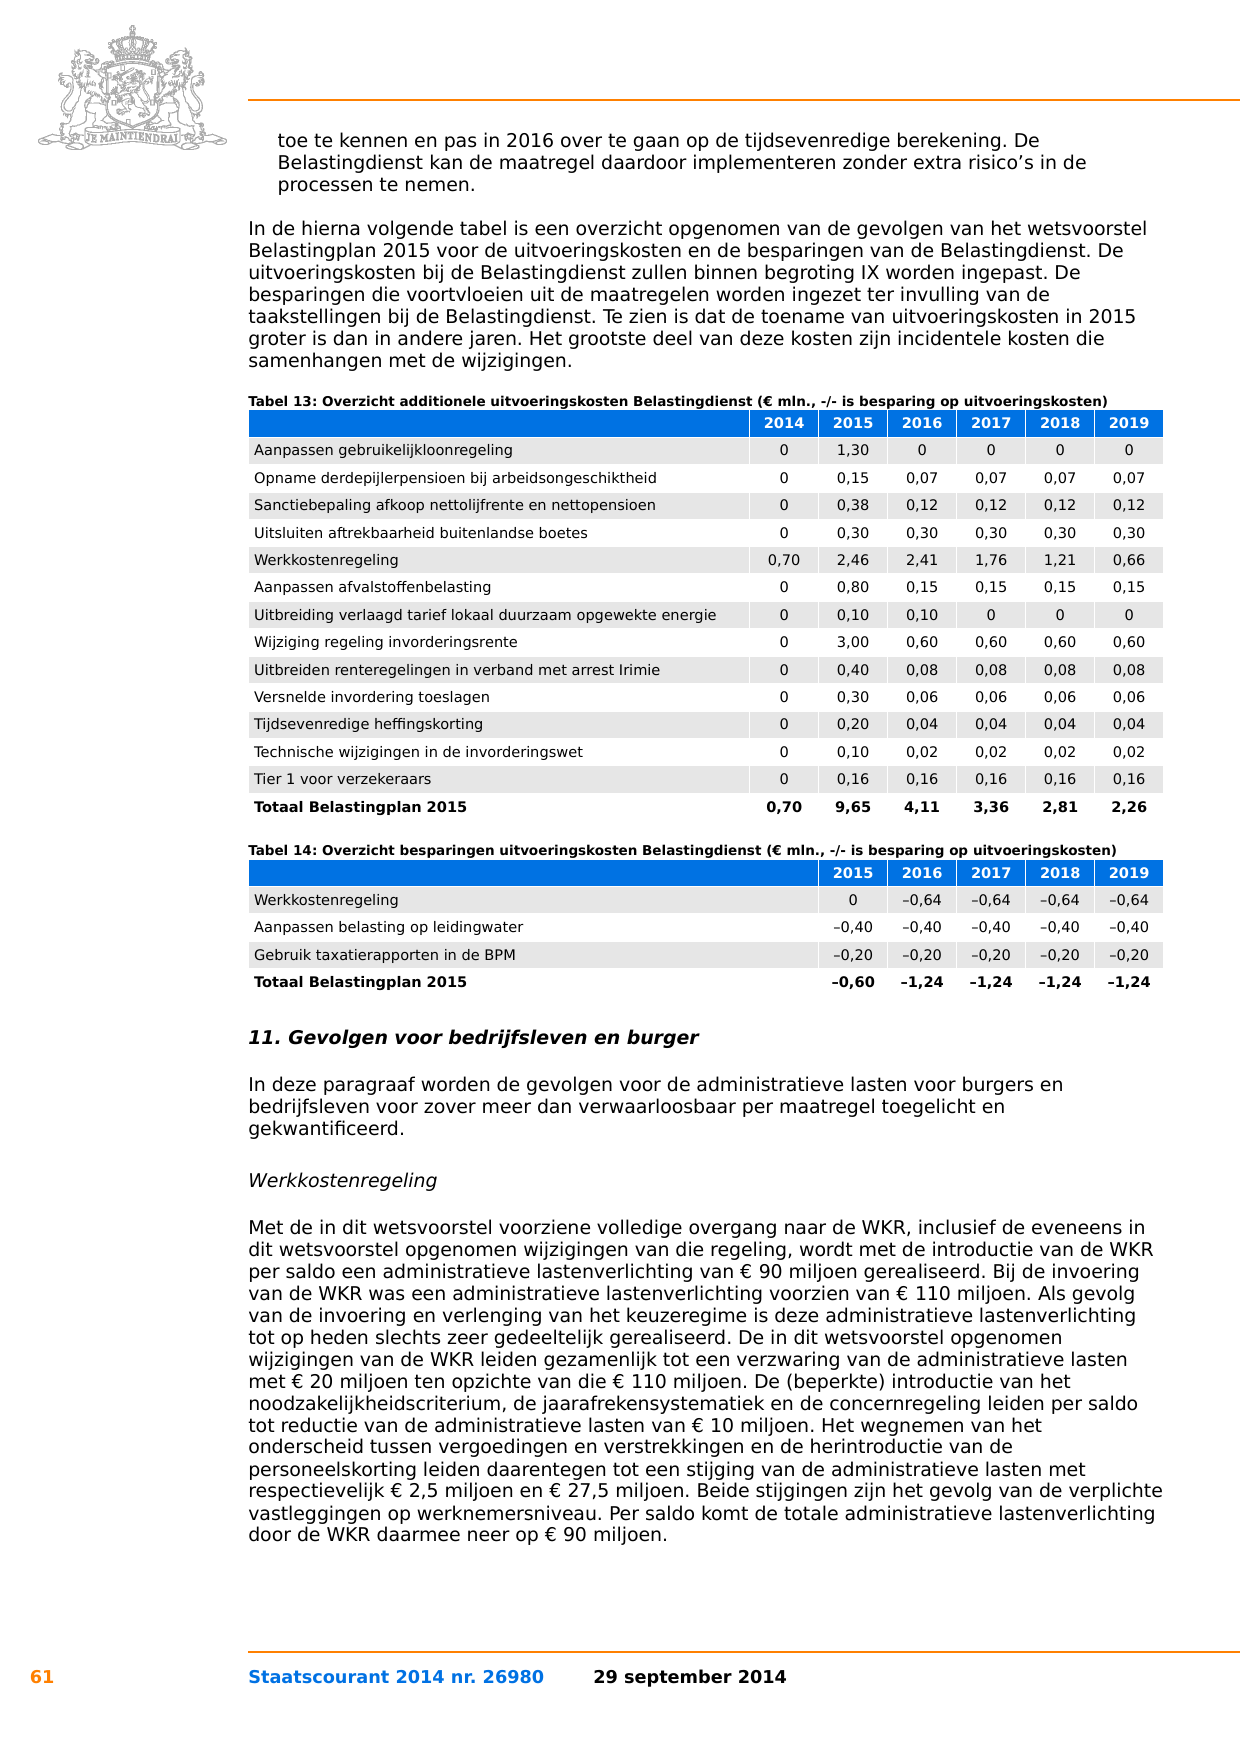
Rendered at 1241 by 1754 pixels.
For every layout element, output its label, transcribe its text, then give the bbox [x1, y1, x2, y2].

table_cell Gebruik taxatierapporten in de BPM [249, 942, 818, 968]
table_cell 0 [888, 438, 956, 464]
table_cell Totaal Belastingplan 2015 [249, 794, 749, 820]
table_cell 0,04 [1026, 712, 1094, 738]
table_cell 0 [1026, 602, 1094, 628]
table_cell 2,81 [1026, 794, 1094, 820]
text toe te kennen en pas in 2016 over te gaan op de tijdsevenredige berekening. De Belastingdienst kan de maatregel daardoor implementeren zonder extra risico’s in de processen te nemen. [248, 130, 1163, 196]
table_cell Technische wijzigingen in de invorderingswet [249, 739, 749, 765]
table_cell –0,20 [957, 942, 1025, 968]
table_cell 0,02 [957, 739, 1025, 765]
table_cell 0,60 [888, 629, 956, 656]
table_cell 0 [750, 739, 818, 765]
table_cell –0,40 [1095, 915, 1163, 941]
table_cell 0,66 [1095, 547, 1163, 573]
table_cell 0,12 [1095, 493, 1163, 519]
table_cell 0,30 [819, 520, 887, 546]
table_cell –0,40 [957, 915, 1025, 941]
table_cell 0,16 [819, 766, 887, 793]
table_cell 9,65 [819, 794, 887, 820]
table_cell 0,02 [1026, 739, 1094, 765]
table_cell 0 [750, 493, 818, 519]
table_cell 0,10 [888, 602, 956, 628]
table_cell 3,00 [819, 629, 887, 656]
table_cell 0,20 [819, 712, 887, 738]
table_cell 0 [957, 602, 1025, 628]
table_cell 0,30 [957, 520, 1025, 546]
table_cell 0,10 [819, 739, 887, 765]
table_cell 0,60 [1026, 629, 1094, 656]
table_cell 0,16 [1095, 766, 1163, 793]
table_cell 2,26 [1095, 794, 1163, 820]
text Met de in dit wetsvoorstel voorziene volledige overgang naar de WKR, inclusief de eveneens in dit wetsvoorstel opgenomen wijzigingen van die regeling, wordt met de introductie van de WKR per saldo een administratieve lastenverlichting van € 90 miljoen gerealiseerd. Bij de invoering van de WKR was een administratieve lastenverlichting voorzien van € 110 miljoen. Als gevolg van de invoering en verlenging van het keuzeregime is deze administratieve lastenverlichting tot op heden slechts zeer gedeeltelijk gerealiseerd. De in dit wetsvoorstel opgenomen wijzigingen van de WKR leiden gezamenlijk tot een verzwaring van de administratieve lasten met € 20 miljoen ten opzichte van die € 110 miljoen. De (beperkte) introductie van het noodzakelijkheidscriterium, de jaarafrekensystematiek en de concernregeling leiden per saldo tot reductie van de administratieve lasten van € 10 miljoen. Het wegnemen van het onderscheid tussen vergoedingen en verstrekkingen en de herintroductie van de personeelskorting leiden daarentegen tot een stijging van de administratieve lasten met respectievelijk € 2,5 miljoen en € 27,5 miljoen. Beide stijgingen zijn het gevolg van de verplichte vastleggingen op werknemersniveau. Per saldo komt de totale administratieve lastenverlichting door de WKR daarmee neer op € 90 miljoen. [248, 1217, 1163, 1546]
table_header Tabel 13: Overzicht additionele uitvoeringskosten Belastingdienst (€ mln., -/- is besparing op uitvoeringskosten) [248, 394, 1163, 409]
table_cell 0,07 [1026, 465, 1094, 491]
table_cell 0,12 [888, 493, 956, 519]
table_cell Versnelde invordering toeslagen [249, 684, 749, 711]
table_cell 2016 [888, 860, 956, 886]
table_cell 0,70 [750, 547, 818, 573]
table_cell 0,07 [888, 465, 956, 491]
table_cell 0,80 [819, 575, 887, 601]
table_cell –0,40 [819, 915, 887, 941]
table_cell –0,64 [1026, 887, 1094, 913]
table_cell 0,15 [888, 575, 956, 601]
table_cell –0,20 [819, 942, 887, 968]
table_cell 0,08 [1095, 657, 1163, 683]
table_cell 2019 [1095, 860, 1163, 886]
table_cell Uitbreiding verlaagd tarief lokaal duurzaam opgewekte energie [249, 602, 749, 628]
table_cell 1,76 [957, 547, 1025, 573]
picture [38, 25, 227, 150]
table_cell [249, 410, 749, 437]
table_cell 0,06 [888, 684, 956, 711]
table_cell 0,15 [957, 575, 1025, 601]
table_cell 0 [1026, 438, 1094, 464]
subtitle Werkkostenregeling [248, 1170, 1163, 1192]
table_cell 2015 [819, 410, 887, 437]
table_cell 0,30 [819, 684, 887, 711]
table_header Tabel 14: Overzicht besparingen uitvoeringskosten Belastingdienst (€ mln., -/- is besparing op uitvoeringskosten) [248, 843, 1163, 859]
table_cell Opname derdepijlerpensioen bij arbeidsongeschiktheid [249, 465, 749, 491]
table_cell 0 [750, 465, 818, 491]
table_cell 0,10 [819, 602, 887, 628]
table_cell 0 [750, 520, 818, 546]
table_cell 0 [750, 657, 818, 683]
table_cell 0,04 [1095, 712, 1163, 738]
table_cell –0,20 [1026, 942, 1094, 968]
table_cell Werkkostenregeling [249, 887, 818, 913]
table_cell 0,02 [888, 739, 956, 765]
table_cell 0 [750, 629, 818, 656]
table_cell 0 [957, 438, 1025, 464]
table_cell 0,15 [819, 465, 887, 491]
table_cell 0,15 [1026, 575, 1094, 601]
table_cell 0 [750, 438, 818, 464]
table_cell 0,16 [1026, 766, 1094, 793]
table_cell –0,20 [888, 942, 956, 968]
table_cell –1,24 [1026, 969, 1094, 996]
table_cell Tijdsevenredige heffingskorting [249, 712, 749, 738]
table_cell 2019 [1095, 410, 1163, 437]
table_cell 0,04 [888, 712, 956, 738]
table_cell –0,40 [888, 915, 956, 941]
table_cell 0,04 [957, 712, 1025, 738]
table_cell –0,64 [1095, 887, 1163, 913]
table_cell 0 [750, 766, 818, 793]
table_cell 2017 [957, 410, 1025, 437]
table_cell [249, 860, 818, 886]
table_cell 0,07 [1095, 465, 1163, 491]
table_cell 2,41 [888, 547, 956, 573]
table_cell Wijziging regeling invorderingsrente [249, 629, 749, 656]
table_cell –0,64 [888, 887, 956, 913]
table_cell 1,30 [819, 438, 887, 464]
table_cell 0,16 [957, 766, 1025, 793]
table_cell 0 [750, 602, 818, 628]
table_cell Totaal Belastingplan 2015 [249, 969, 818, 996]
table_cell Sanctiebepaling afkoop nettolijfrente en nettopensioen [249, 493, 749, 519]
table_cell 0 [750, 712, 818, 738]
table_cell 2,46 [819, 547, 887, 573]
table_cell 2014 [750, 410, 818, 437]
table_cell Aanpassen afvalstoffenbelasting [249, 575, 749, 601]
table_cell 0,12 [957, 493, 1025, 519]
table_cell 0,08 [957, 657, 1025, 683]
table_cell 0 [1095, 602, 1163, 628]
table_cell –0,64 [957, 887, 1025, 913]
table_cell 0,08 [888, 657, 956, 683]
table_cell 0,40 [819, 657, 887, 683]
table_cell Aanpassen belasting op leidingwater [249, 915, 818, 941]
table_cell 2017 [957, 860, 1025, 886]
table_cell Aanpassen gebruikelijkloonregeling [249, 438, 749, 464]
table_cell 0,08 [1026, 657, 1094, 683]
text In deze paragraaf worden de gevolgen voor de administratieve lasten voor burgers en bedrijfsleven voor zover meer dan verwaarloosbaar per maatregel toegelicht en gekwantificeerd. [248, 1074, 1163, 1140]
table_cell Uitbreiden renteregelingen in verband met arrest Irimie [249, 657, 749, 683]
table_cell 0,07 [957, 465, 1025, 491]
table_cell 0,30 [1095, 520, 1163, 546]
table_cell 4,11 [888, 794, 956, 820]
table_cell 0,06 [957, 684, 1025, 711]
table_cell 0,60 [1095, 629, 1163, 656]
table_cell 0,38 [819, 493, 887, 519]
table_cell 0,30 [1026, 520, 1094, 546]
table_cell 0,02 [1095, 739, 1163, 765]
table_cell –0,20 [1095, 942, 1163, 968]
table_cell 2015 [819, 860, 887, 886]
table_cell 0,15 [1095, 575, 1163, 601]
table_cell 2018 [1026, 410, 1094, 437]
table_cell 0,30 [888, 520, 956, 546]
table_cell 0,60 [957, 629, 1025, 656]
table_cell 3,36 [957, 794, 1025, 820]
table_cell 0 [750, 575, 818, 601]
table_cell 2018 [1026, 860, 1094, 886]
table_cell 0,06 [1026, 684, 1094, 711]
table_cell 1,21 [1026, 547, 1094, 573]
table_cell 0,12 [1026, 493, 1094, 519]
table_cell 2016 [888, 410, 956, 437]
table_cell 0 [819, 887, 887, 913]
table_cell Tier 1 voor verzekeraars [249, 766, 749, 793]
table_cell 0,70 [750, 794, 818, 820]
table_cell 0,06 [1095, 684, 1163, 711]
table_cell 0,16 [888, 766, 956, 793]
text In de hierna volgende tabel is een overzicht opgenomen van de gevolgen van het wetsvoorstel Belastingplan 2015 voor de uitvoeringskosten en de besparingen van de Belastingdienst. De uitvoeringskosten bij de Belastingdienst zullen binnen begroting IX worden ingepast. De besparingen die voortvloeien uit de maatregelen worden ingezet ter invulling van de taakstellingen bij de Belastingdienst. Te zien is dat de toename van uitvoeringskosten in 2015 groter is dan in andere jaren. Het grootste deel van deze kosten zijn incidentele kosten die samenhangen met de wijzigingen. [248, 218, 1163, 372]
table_cell –0,60 [819, 969, 887, 996]
table_cell –1,24 [888, 969, 956, 996]
table_cell –0,40 [1026, 915, 1094, 941]
table_cell –1,24 [1095, 969, 1163, 996]
table_cell Werkkostenregeling [249, 547, 749, 573]
table_cell 0 [750, 684, 818, 711]
subtitle 11. Gevolgen voor bedrijfsleven en burger [248, 1027, 1163, 1049]
table_cell –1,24 [957, 969, 1025, 996]
table_cell Uitsluiten aftrekbaarheid buitenlandse boetes [249, 520, 749, 546]
table_cell 0 [1095, 438, 1163, 464]
